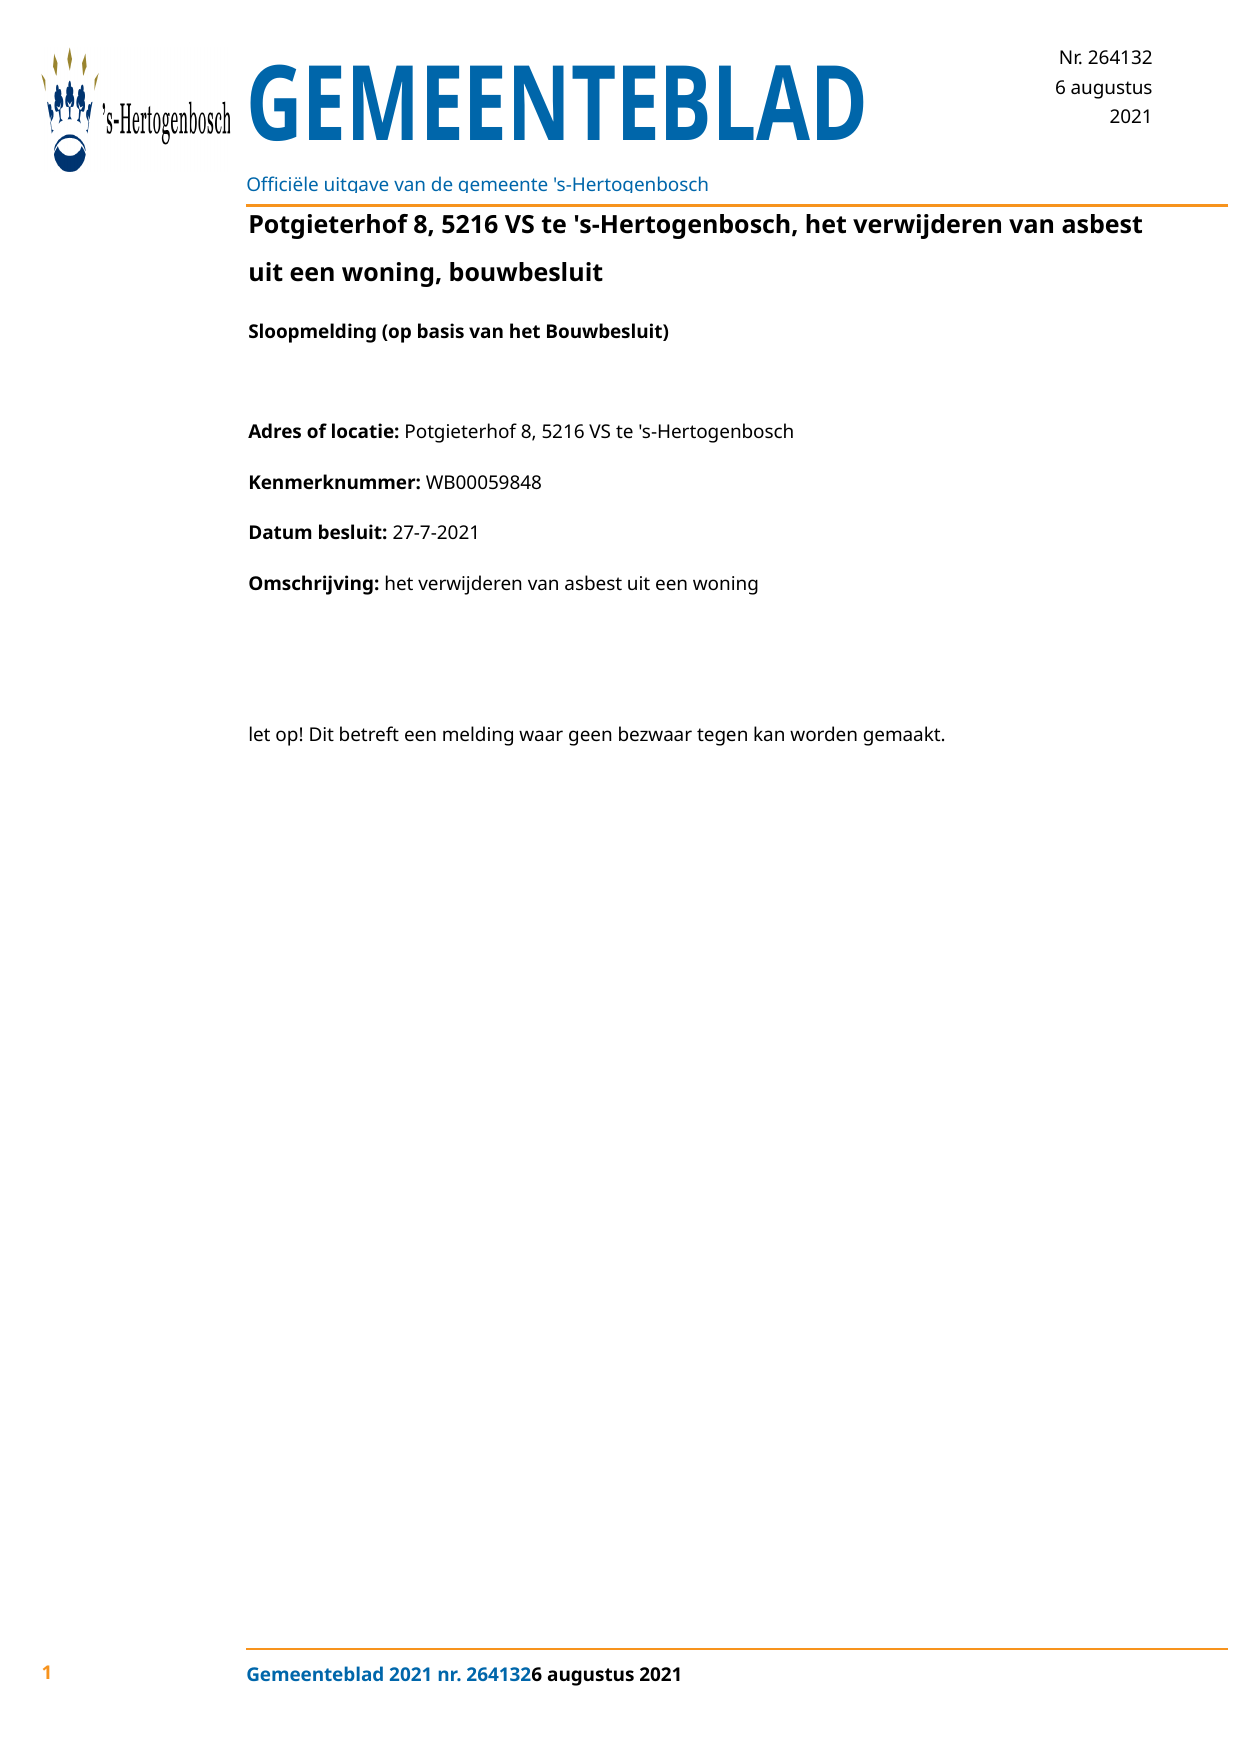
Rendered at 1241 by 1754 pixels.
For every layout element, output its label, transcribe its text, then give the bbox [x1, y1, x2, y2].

text Omschrijving: het verwijderen van asbest uit een woning [248, 570, 1152, 596]
text Datum besluit: 27-7-2021 [248, 519, 1152, 545]
text let op! Dit betreft een melding waar geen bezwaar tegen kan worden gemaakt. [248, 721, 1152, 747]
text Sloopmelding (op basis van het Bouwbesluit) [248, 318, 1152, 344]
text Potgieterhof 8, 5216 VS te 's-Hertogenbosch, het verwijderen van asbest uit een woning, bouwbesluit [248, 207, 1152, 288]
picture [41, 47, 231, 172]
text Adres of locatie: Potgieterhof 8, 5216 VS te 's-Hertogenbosch [248, 419, 1152, 444]
text Kenmerknummer: WB00059848 [248, 469, 1152, 495]
